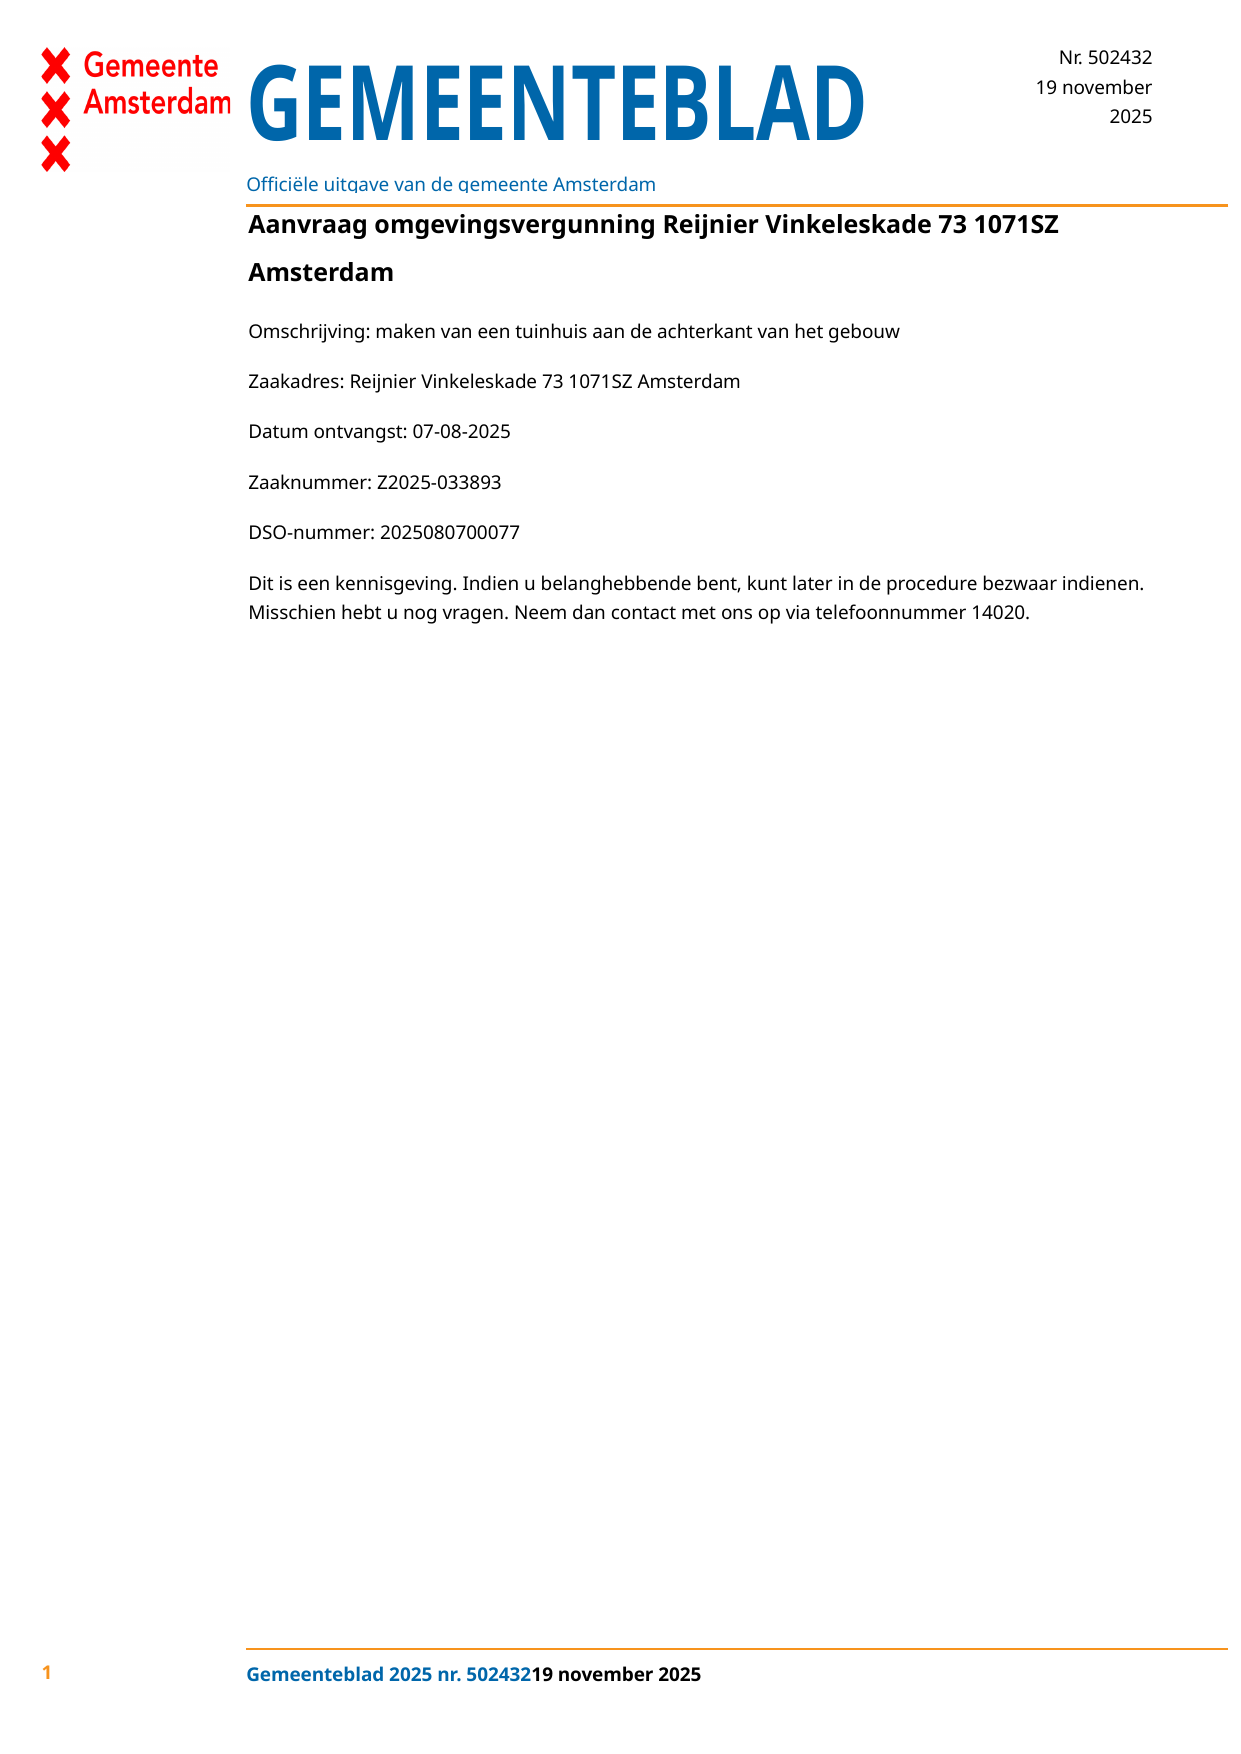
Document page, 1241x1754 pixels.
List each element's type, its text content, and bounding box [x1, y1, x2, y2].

text Zaaknummer: Z2025-033893 [248, 469, 1152, 495]
picture [41, 47, 231, 172]
text Dit is een kennisgeving. Indien u belanghebbende bent, kunt later in de procedure bezwaar indienen. Misschien hebt u nog vragen. Neem dan contact met ons op via telefoonnummer 14020. [248, 570, 1152, 625]
text Aanvraag omgevingsvergunning Reijnier Vinkeleskade 73 1071SZ Amsterdam [248, 207, 1152, 288]
text Datum ontvangst: 07-08-2025 [248, 419, 1152, 444]
text Omschrijving: maken van een tuinhuis aan de achterkant van het gebouw [248, 318, 1152, 344]
text Zaakadres: Reijnier Vinkeleskade 73 1071SZ Amsterdam [248, 368, 1152, 394]
text DSO-nummer: 2025080700077 [248, 519, 1152, 545]
